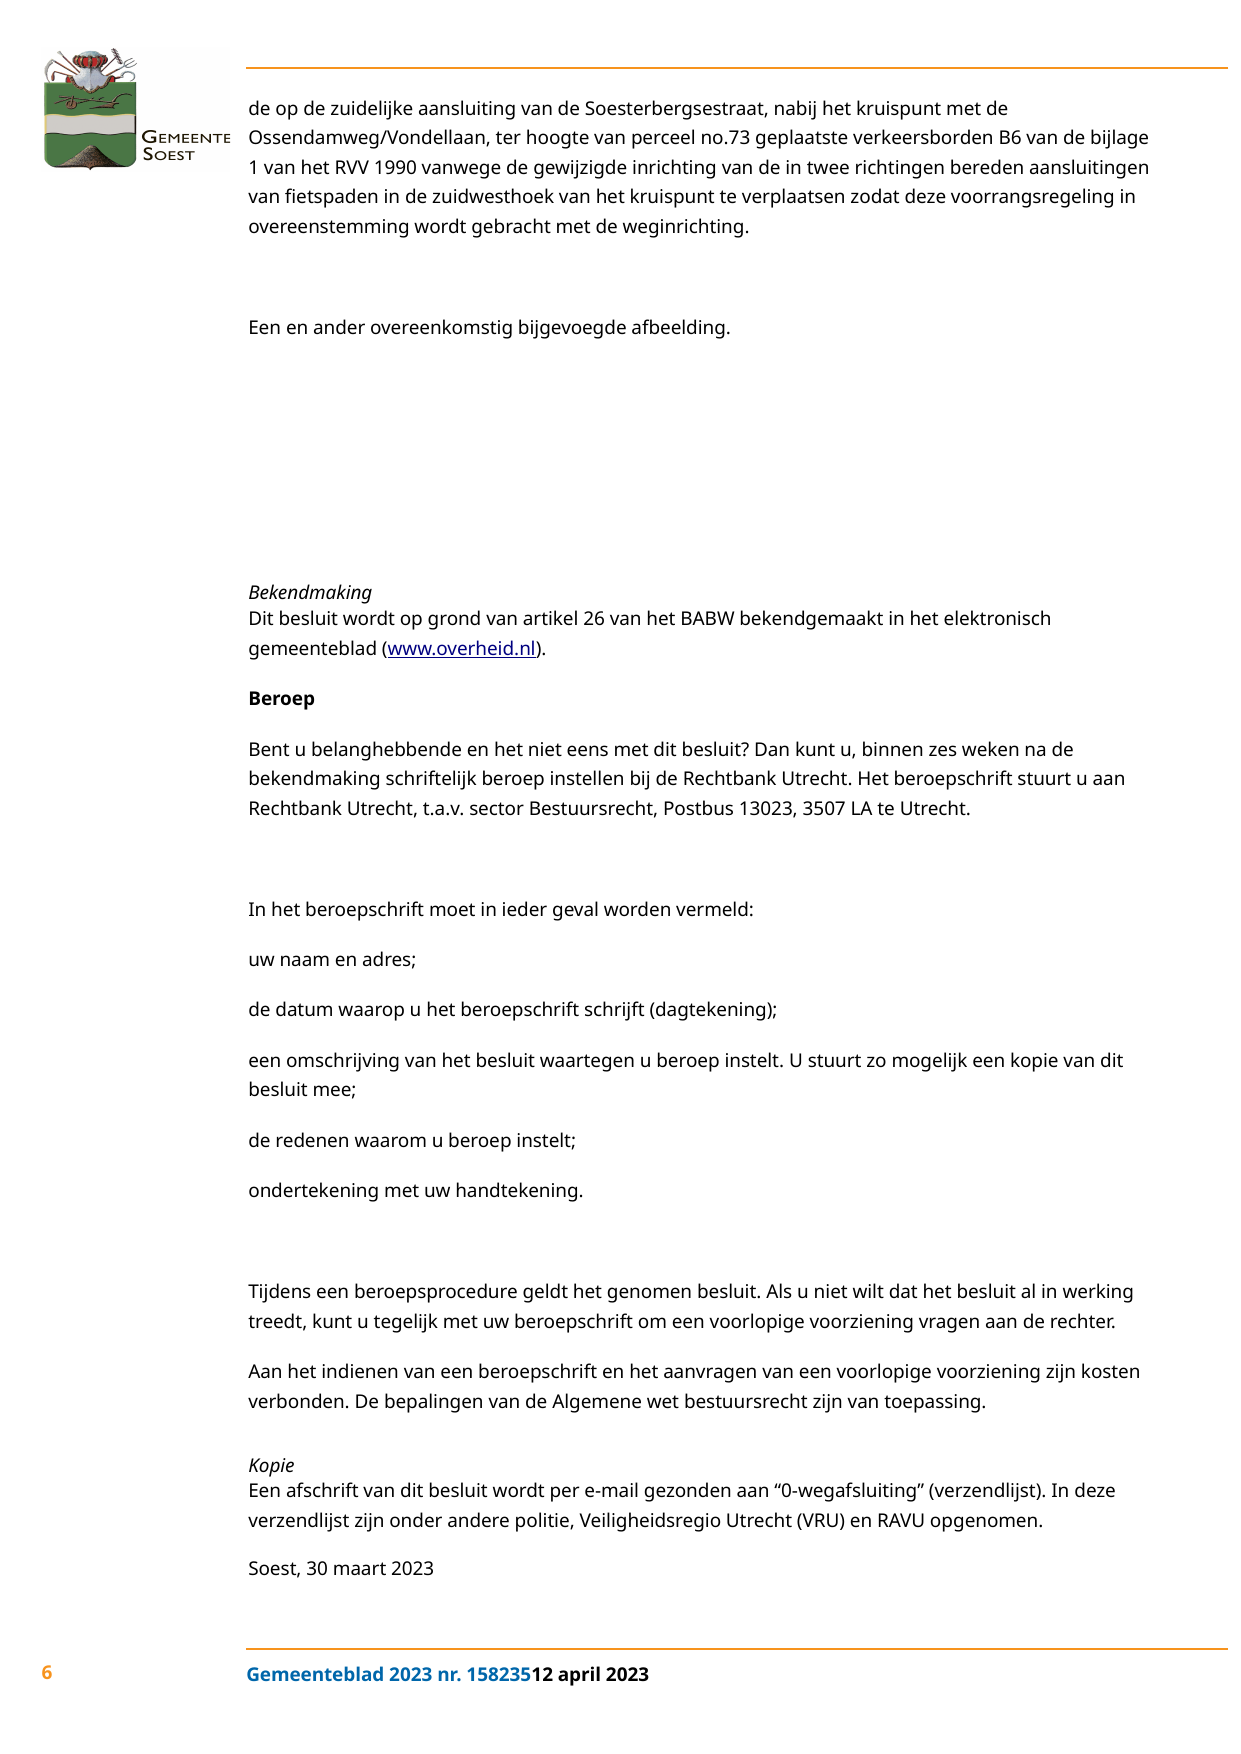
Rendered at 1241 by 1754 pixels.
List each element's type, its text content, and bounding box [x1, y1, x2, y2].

text uw naam en adres; [248, 946, 1152, 972]
text Een afschrift van dit besluit wordt per e-mail gezonden aan “0-wegafsluiting” (verzendlijst). In deze verzendlijst zijn onder andere politie, Veiligheidsregio Utrecht (VRU) en RAVU opgenomen. [248, 1477, 1152, 1533]
text Een en ander overeenkomstig bijgevoegde afbeelding. [248, 314, 1152, 340]
text Bekendmaking [248, 579, 1152, 605]
text de datum waarop u het beroepschrift schrijft (dagtekening); [248, 997, 1152, 1022]
text Soest, 30 maart 2023 [248, 1555, 1152, 1581]
text Beroep [248, 685, 1152, 711]
text de op de zuidelijke aansluiting van de Soesterbergsestraat, nabij het kruispunt met de Ossendamweg/Vondellaan, ter hoogte van perceel no.73 geplaatste verkeersborden B6 van de bijlage 1 van het RVV 1990 vanwege de gewijzigde inrichting van de in twee richtingen bereden aansluitingen van fietspaden in de zuidwesthoek van het kruispunt te verplaatsen zodat deze voorrangsregeling in overeenstemming wordt gebracht met de weginrichting. [248, 95, 1152, 239]
text Dit besluit wordt op grond van artikel 26 van het BABW bekendgemaakt in het elektronisch gemeenteblad (www.overheid.nl). [248, 605, 1152, 661]
text Bent u belanghebbende en het niet eens met dit besluit? Dan kunt u, binnen zes weken na de bekendmaking schriftelijk beroep instellen bij de Rechtbank Utrecht. Het beroepschrift stuurt u aan Rechtbank Utrecht, t.a.v. sector Bestuursrecht, Postbus 13023, 3507 LA te Utrecht. [248, 736, 1152, 821]
text Aan het indienen van een beroepschrift en het aanvragen van een voorlopige voorziening zijn kosten verbonden. De bepalingen van de Algemene wet bestuursrecht zijn van toepassing. [248, 1358, 1152, 1413]
text de redenen waarom u beroep instelt; [248, 1127, 1152, 1153]
text een omschrijving van het besluit waartegen u beroep instelt. U stuurt zo mogelijk een kopie van dit besluit mee; [248, 1047, 1152, 1102]
text ondertekening met uw handtekening. [248, 1177, 1152, 1203]
picture [41, 47, 231, 172]
text Tijdens een beroepsprocedure geldt het genomen besluit. Als u niet wilt dat het besluit al in werking treedt, kunt u tegelijk met uw beroepschrift om een voorlopige voorziening vragen aan de rechter. [248, 1278, 1152, 1333]
text In het beroepschrift moet in ieder geval worden vermeld: [248, 896, 1152, 921]
text Kopie [248, 1452, 1152, 1477]
